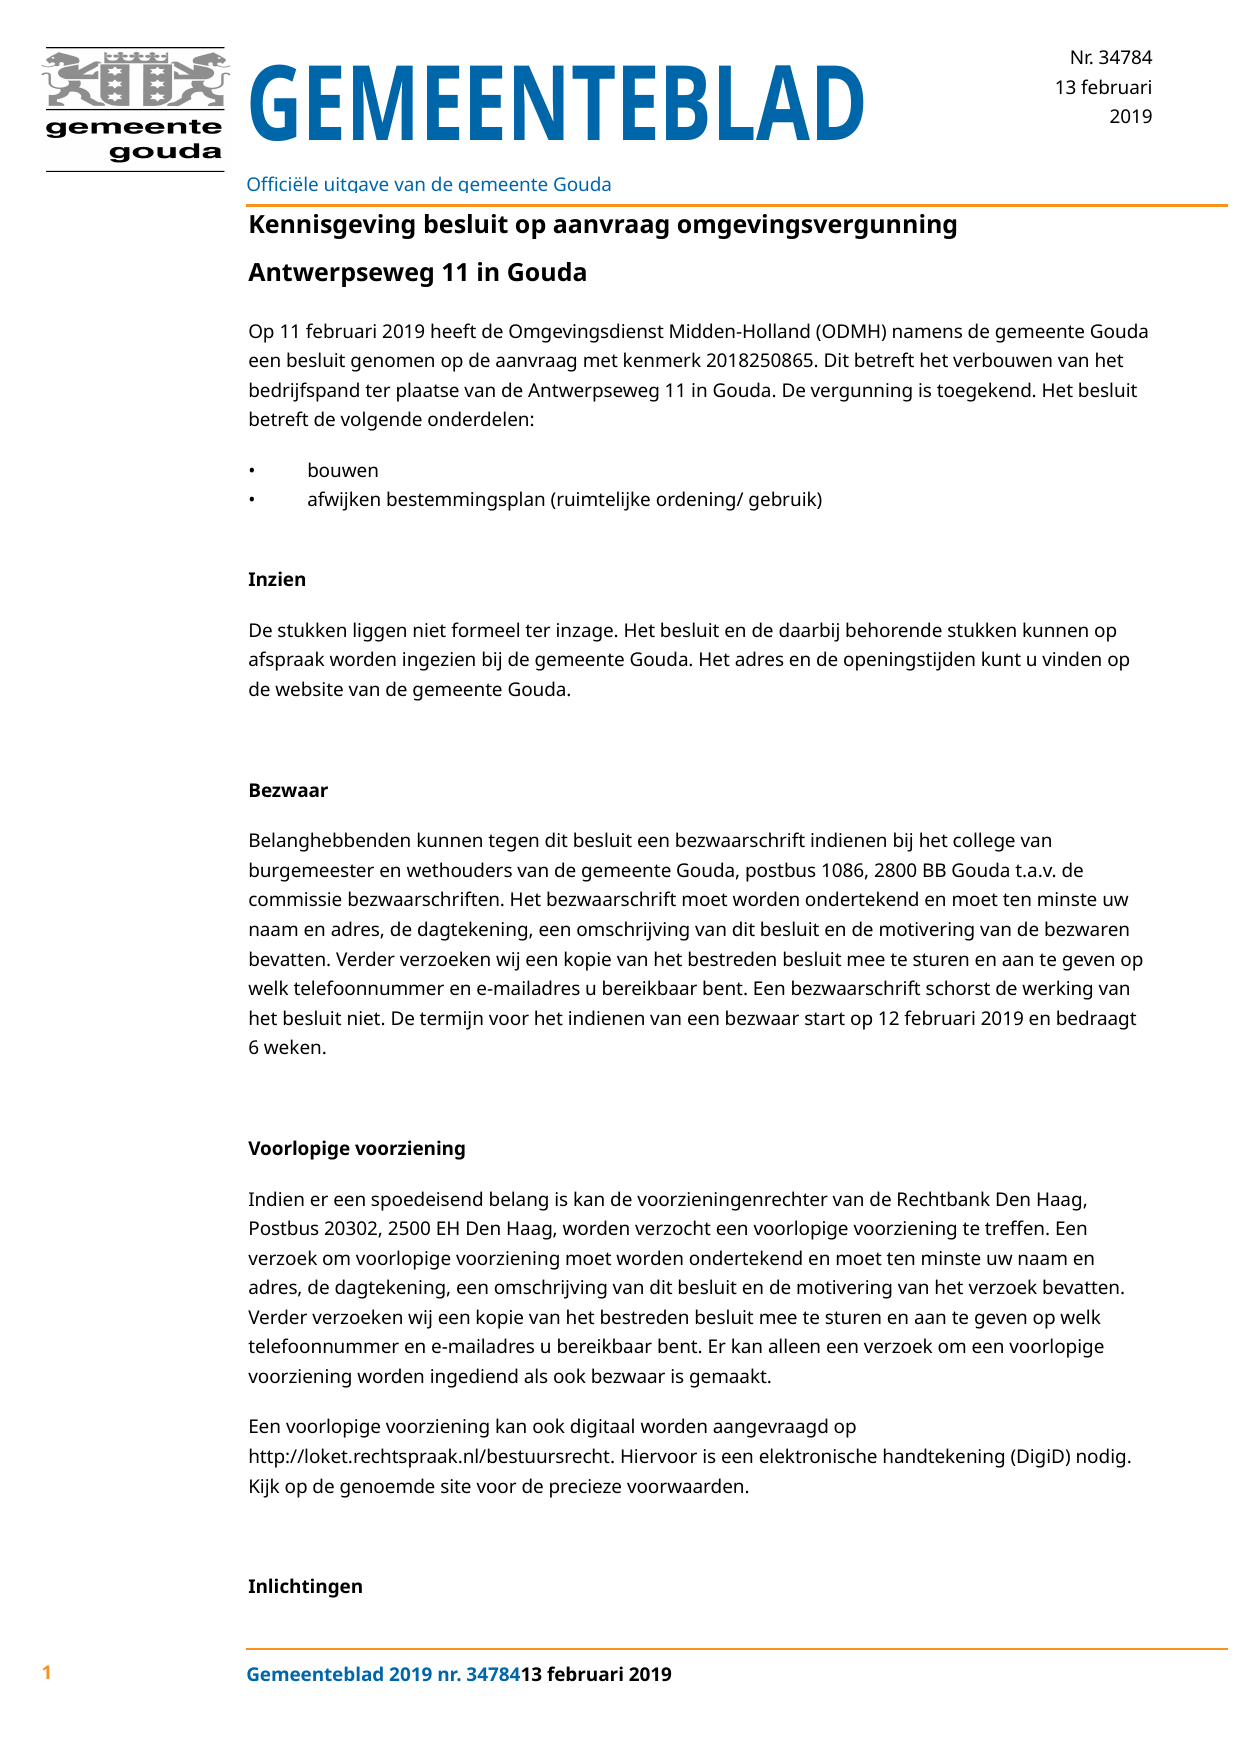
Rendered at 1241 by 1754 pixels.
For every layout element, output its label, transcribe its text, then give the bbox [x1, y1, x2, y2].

text Indien er een spoedeisend belang is kan de voorzieningenrechter van de Rechtbank Den Haag, Postbus 20302, 2500 EH Den Haag, worden verzocht een voorlopige voorziening te treffen. Een verzoek om voorlopige voorziening moet worden ondertekend en moet ten minste uw naam en adres, de dagtekening, een omschrijving van dit besluit en de motivering van het verzoek bevatten. Verder verzoeken wij een kopie van het bestreden besluit mee te sturen en aan te geven op welk telefoonnummer en e-mailadres u bereikbaar bent. Er kan alleen een verzoek om een voorlopige voorziening worden ingediend als ook bezwaar is gemaakt. [248, 1186, 1152, 1389]
text Een voorlopige voorziening kan ook digitaal worden aangevraagd op http://loket.rechtspraak.nl/bestuursrecht. Hiervoor is een elektronische handtekening (DigiD) nodig. Kijk op de genoemde site voor de precieze voorwaarden. [248, 1414, 1152, 1499]
text De stukken liggen niet formeel ter inzage. Het besluit en de daarbij behorende stukken kunnen op afspraak worden ingezien bij de gemeente Gouda. Het adres en de openingstijden kunt u vinden op de website van de gemeente Gouda. [248, 617, 1152, 702]
text Kennisgeving besluit op aanvraag omgevingsvergunning Antwerpseweg 11 in Gouda [248, 207, 1152, 288]
list bouwen [248, 457, 1152, 483]
picture [41, 47, 231, 172]
text Bezwaar [248, 777, 1152, 803]
text Op 11 februari 2019 heeft de Omgevingsdienst Midden-Holland (ODMH) namens de gemeente Gouda een besluit genomen op de aanvraag met kenmerk 2018250865. Dit betreft het verbouwen van het bedrijfspand ter plaatse van de Antwerpseweg 11 in Gouda. De vergunning is toegekend. Het besluit betreft de volgende onderdelen: [248, 318, 1152, 432]
list afwijken bestemmingsplan (ruimtelijke ordening/ gebruik) [248, 487, 1152, 512]
text Inlichtingen [248, 1574, 1152, 1599]
text Inzien [248, 567, 1152, 592]
text Belanghebbenden kunnen tegen dit besluit een bezwaarschrift indienen bij het college van burgemeester en wethouders van de gemeente Gouda, postbus 1086, 2800 BB Gouda t.a.v. de commissie bezwaarschriften. Het bezwaarschrift moet worden ondertekend en moet ten minste uw naam en adres, de dagtekening, een omschrijving van dit besluit en de motivering van de bezwaren bevatten. Verder verzoeken wij een kopie van het bestreden besluit mee te sturen en aan te geven op welk telefoonnummer en e-mailadres u bereikbaar bent. Een bezwaarschrift schorst de werking van het besluit niet. De termijn voor het indienen van een bezwaar start op 12 februari 2019 en bedraagt 6 weken. [248, 827, 1152, 1060]
text Voorlopige voorziening [248, 1135, 1152, 1161]
